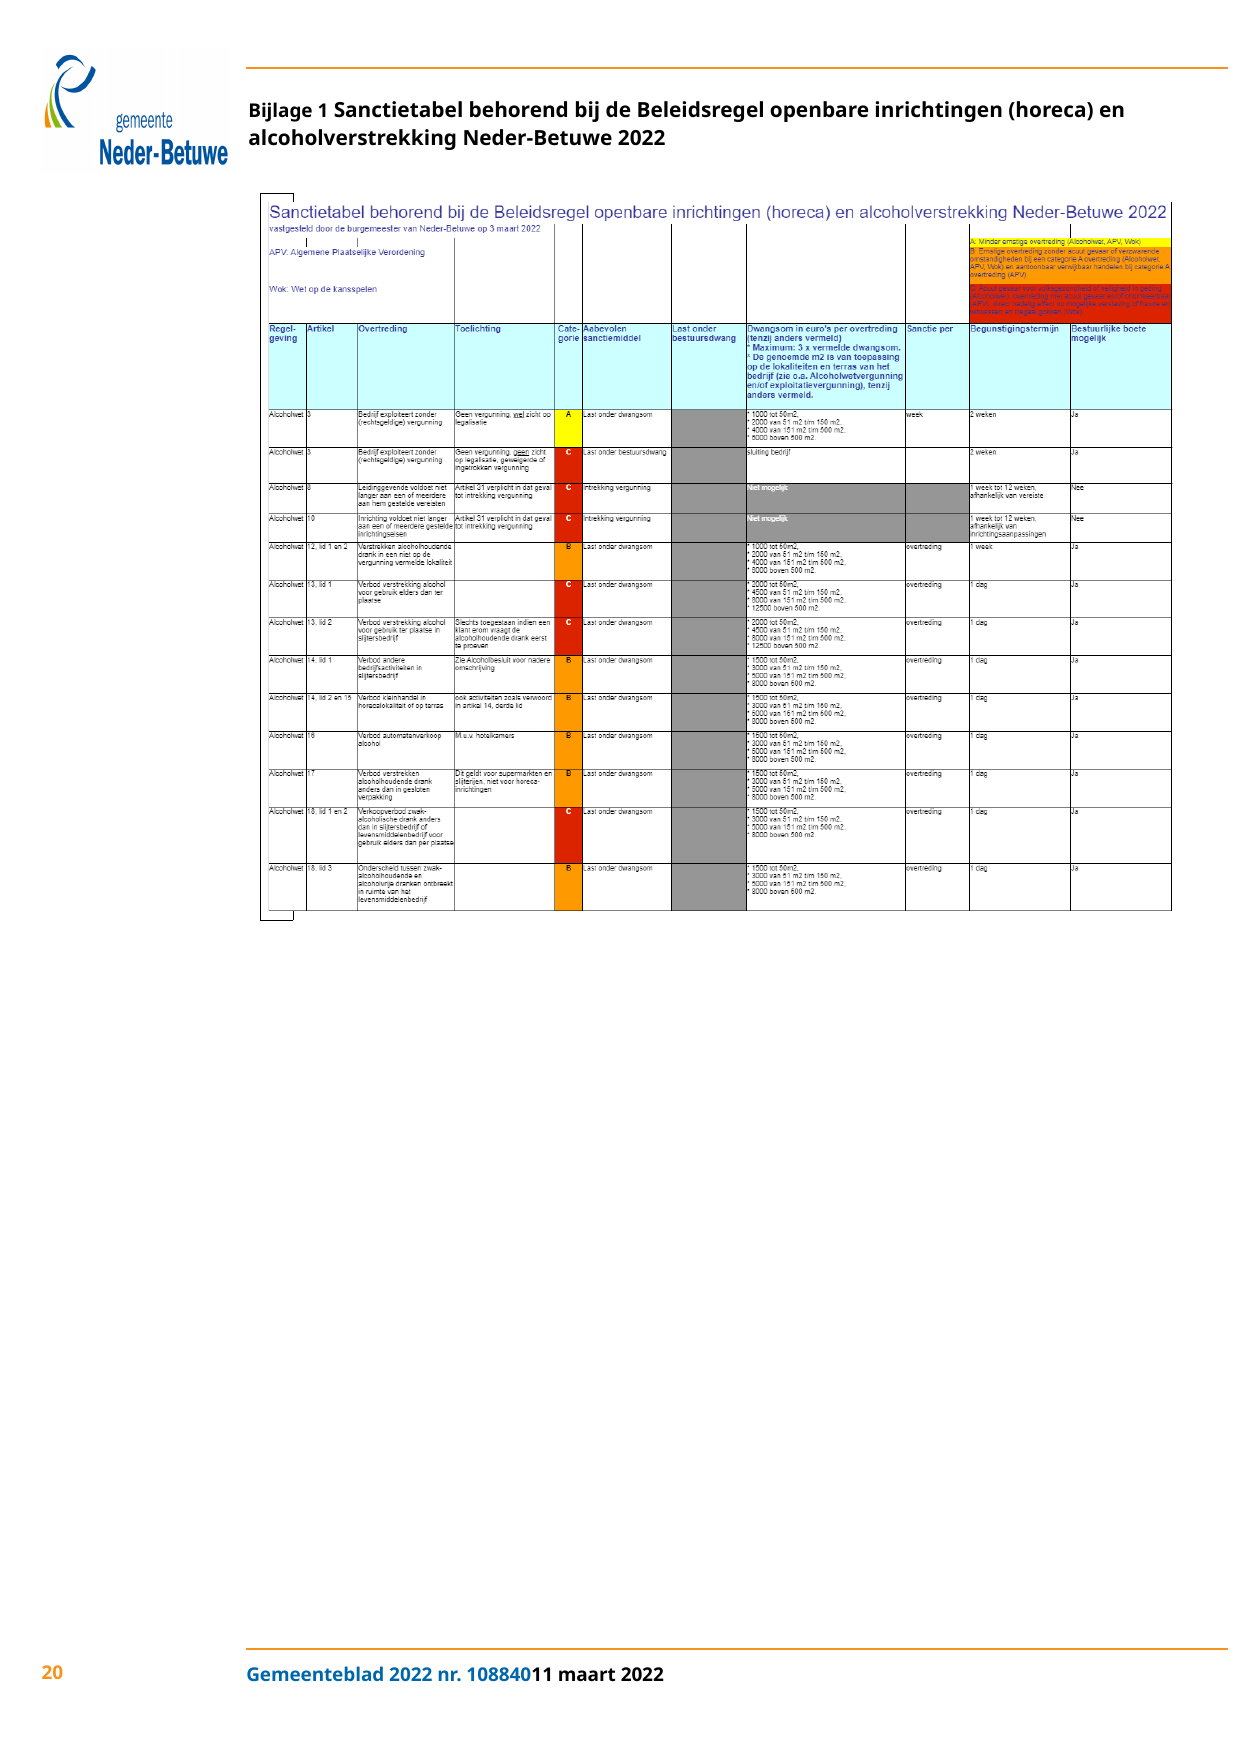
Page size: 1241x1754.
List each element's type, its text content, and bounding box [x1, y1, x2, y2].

text Bijlage 1 Sanctietabel behorend bij de Beleidsregel openbare inrichtingen (horeca) en alcoholverstrekking Neder-Betuwe 2022 [248, 95, 1152, 152]
picture [268, 202, 1173, 911]
picture [41, 47, 231, 172]
